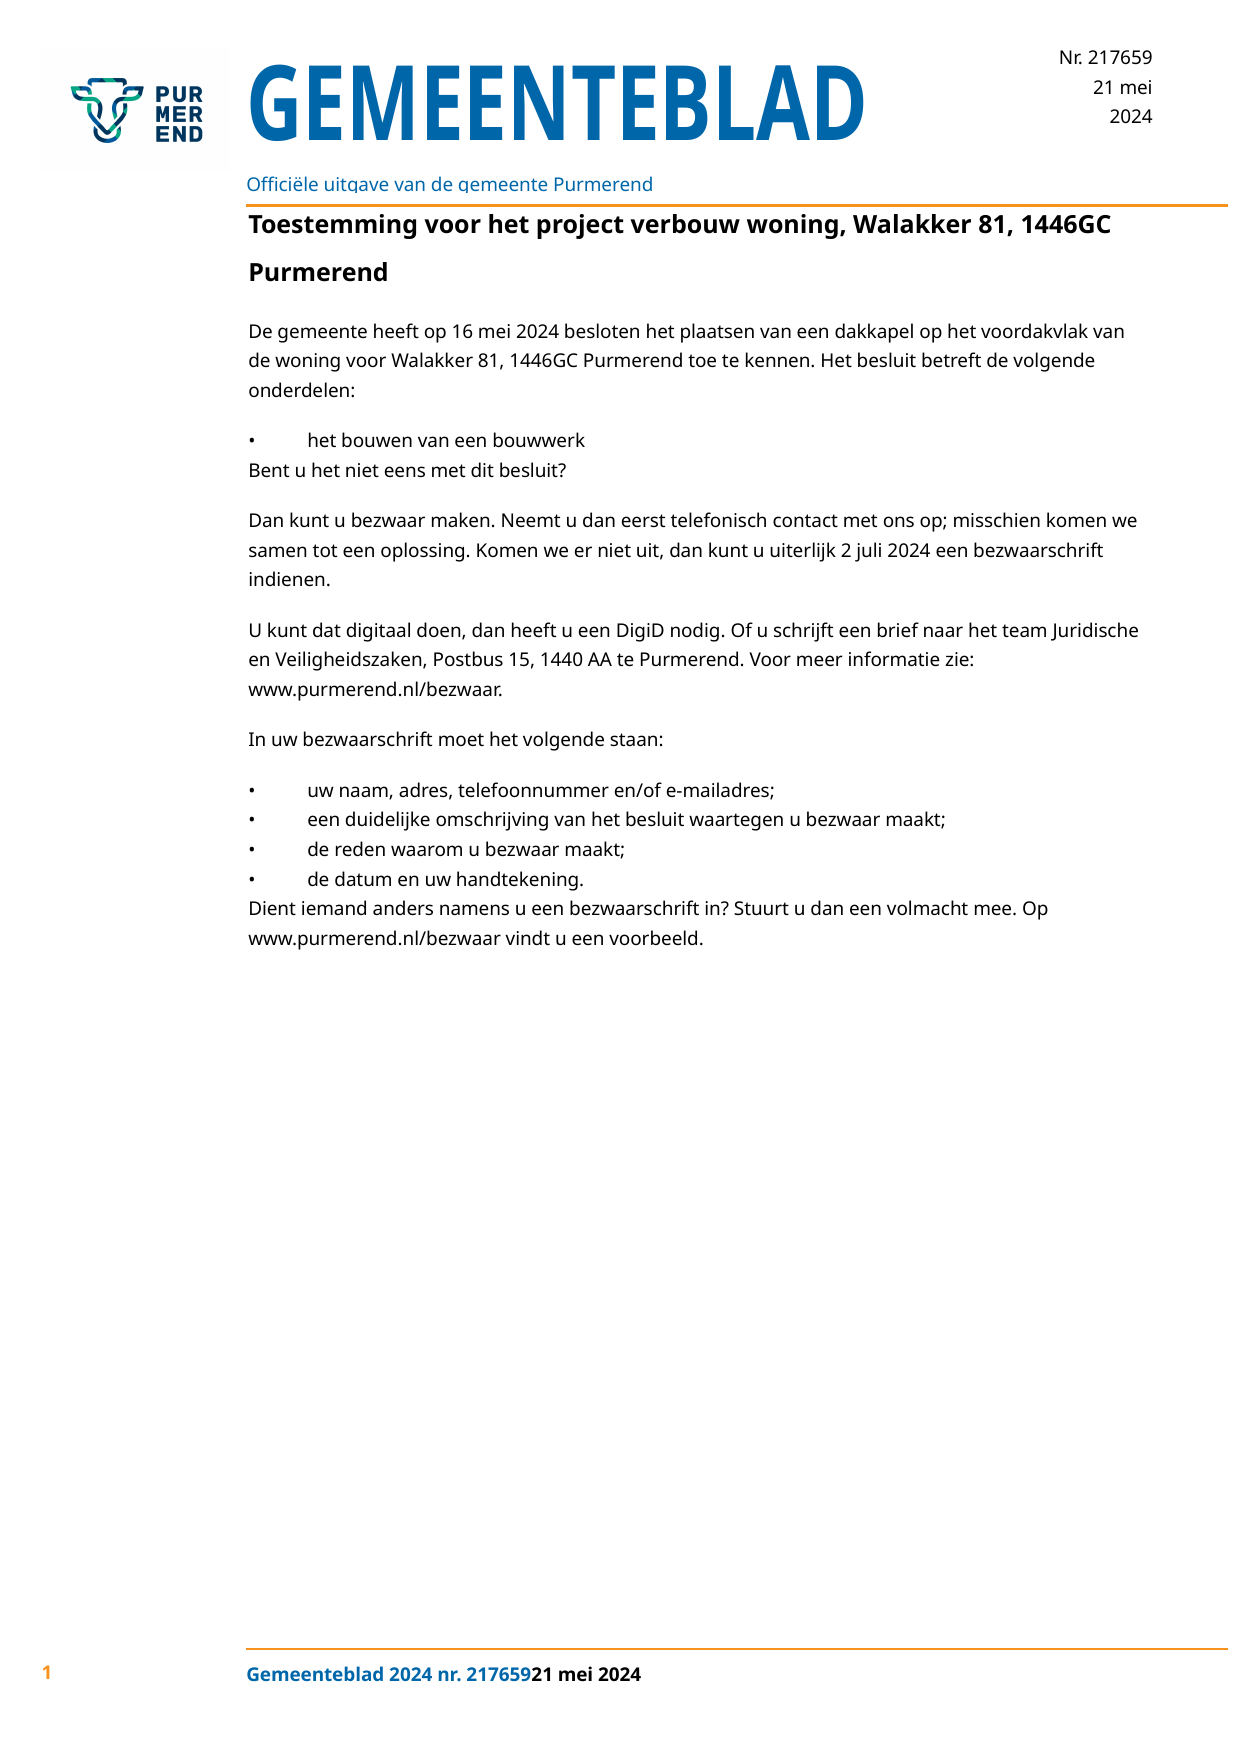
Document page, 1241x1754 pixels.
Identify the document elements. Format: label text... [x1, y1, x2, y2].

list uw naam, adres, telefoonnummer en/of e-mailadres; [248, 777, 1152, 803]
text De gemeente heeft op 16 mei 2024 besloten het plaatsen van een dakkapel op het voordakvlak van de woning voor Walakker 81, 1446GC Purmerend toe te kennen. Het besluit betreft de volgende onderdelen: [248, 318, 1152, 403]
text U kunt dat digitaal doen, dan heeft u een DigiD nodig. Of u schrijft een brief naar het team Juridische en Veiligheidszaken, Postbus 15, 1440 AA te Purmerend. Voor meer informatie zie: www.purmerend.nl/bezwaar. [248, 617, 1152, 702]
list het bouwen van een bouwwerk [248, 427, 1152, 453]
list de datum en uw handtekening. [248, 866, 1152, 892]
text Toestemming voor het project verbouw woning, Walakker 81, 1446GC Purmerend [248, 207, 1152, 288]
text Dan kunt u bezwaar maken. Neemt u dan eerst telefonisch contact met ons op; misschien komen we samen tot een oplossing. Komen we er niet uit, dan kunt u uiterlijk 2 juli 2024 een bezwaarschrift indienen. [248, 507, 1152, 592]
list een duidelijke omschrijving van het besluit waartegen u bezwaar maakt; [248, 807, 1152, 832]
text Dient iemand anders namens u een bezwaarschrift in? Stuurt u dan een volmacht mee. Op www.purmerend.nl/bezwaar vindt u een voorbeeld. [248, 895, 1152, 951]
list de reden waarom u bezwaar maakt; [248, 836, 1152, 862]
picture [41, 47, 231, 172]
text Bent u het niet eens met dit besluit? [248, 457, 1152, 483]
text In uw bezwaarschrift moet het volgende staan: [248, 727, 1152, 752]
